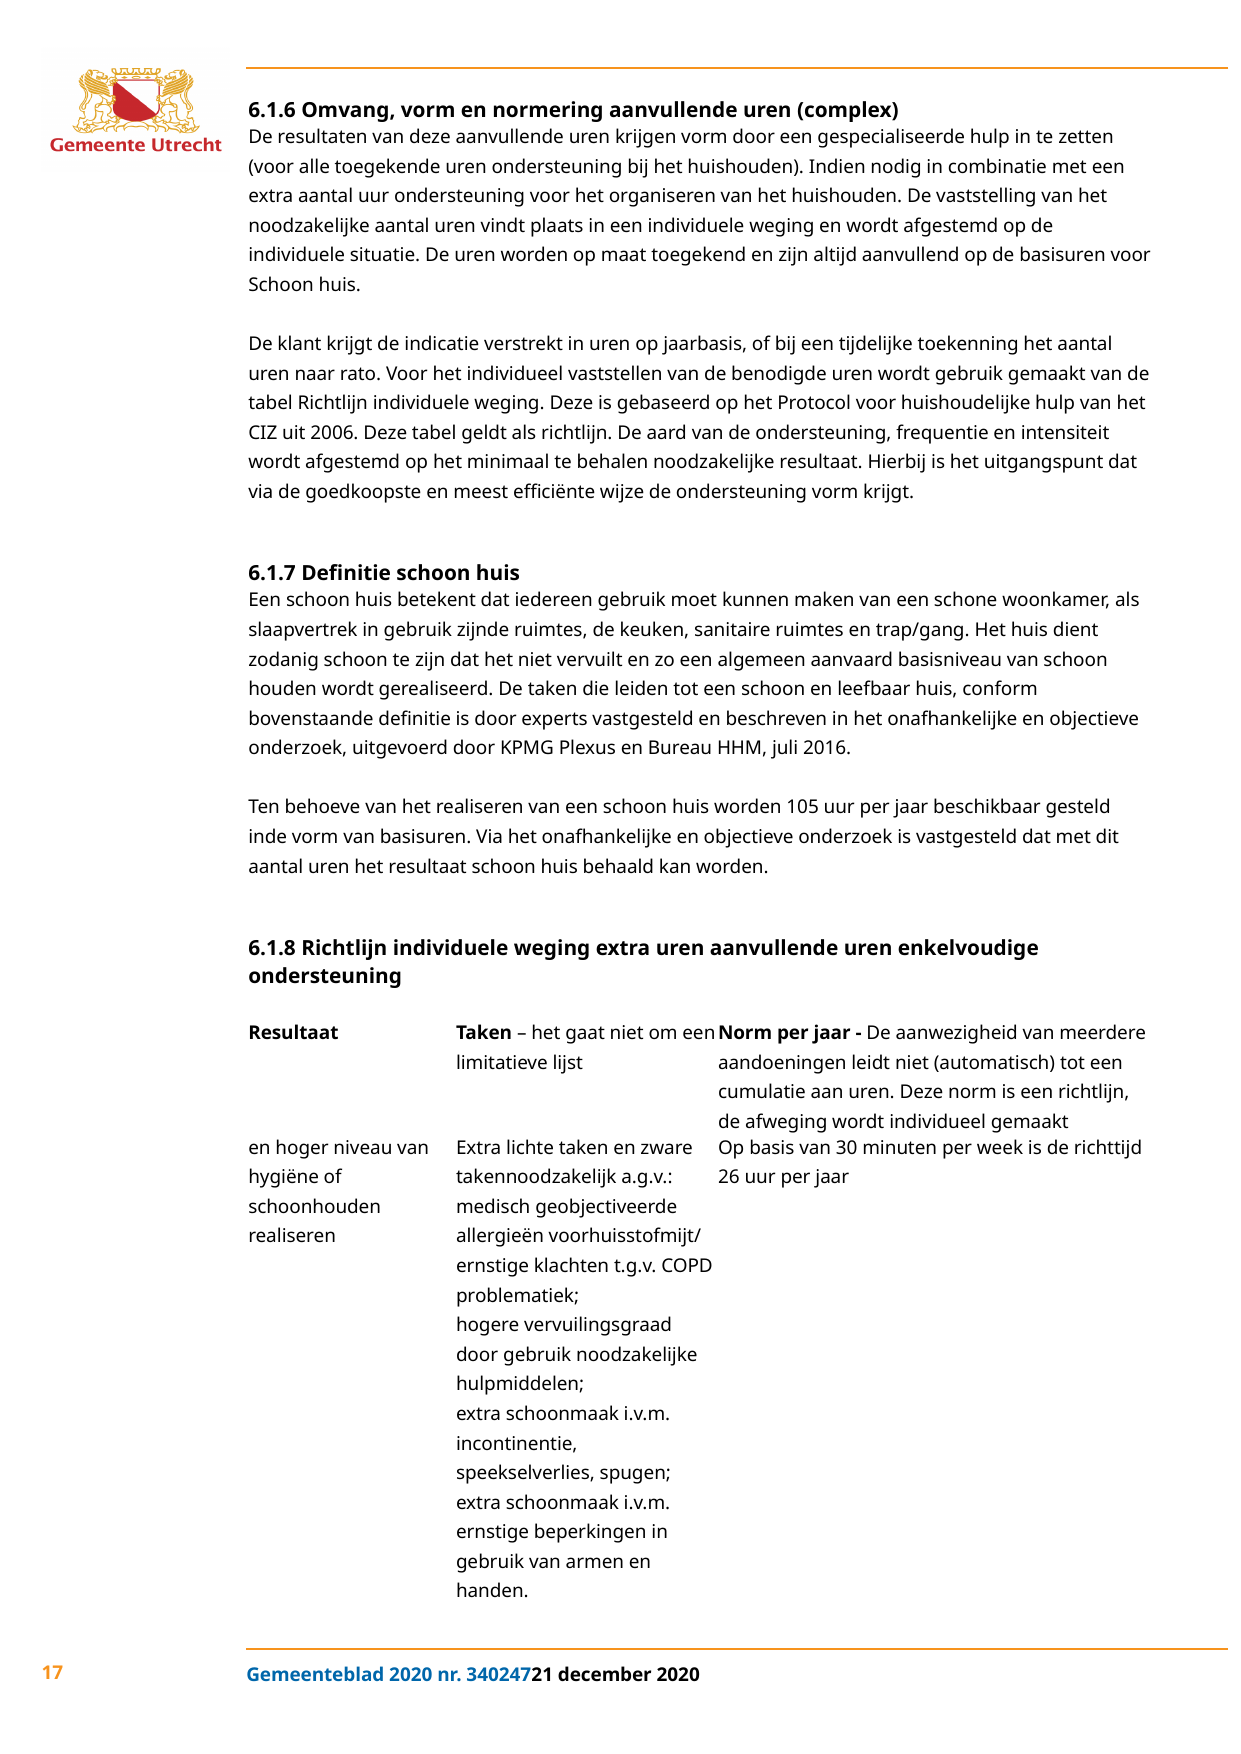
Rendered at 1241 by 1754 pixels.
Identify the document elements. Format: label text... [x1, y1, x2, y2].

text 6.1.8 Richtlijn individuele weging extra uren aanvullende uren enkelvoudige ondersteuning [248, 933, 1152, 990]
table_cell Extra lichte taken en zware takennoodzakelijk a.g.v.: medisch geobjectiveerde allergieën voorhuisstofmijt/ ernstige klachten t.g.v. COPD problematiek; hogere vervuilingsgraad door gebruik noodzakelijke hulpmiddelen; extra schoonmaak i.v.m. incontinentie, speekselverlies, spugen; extra schoonmaak i.v.m. ernstige beperkingen in gebruik van armen en handen. [456, 1134, 718, 1603]
picture [41, 47, 231, 172]
table_header Resultaat [248, 1020, 456, 1134]
text Een schoon huis betekent dat iedereen gebruik moet kunnen maken van een schone woonkamer, als slaapvertrek in gebruik zijnde ruimtes, de keuken, sanitaire ruimtes en trap/gang. Het huis dient zodanig schoon te zijn dat het niet vervuilt en zo een algemeen aanvaard basisniveau van schoon houden wordt gerealiseerd. De taken die leiden tot een schoon en leefbaar huis, conform bovenstaande definitie is door experts vastgesteld en beschreven in het onafhankelijke en objectieve onderzoek, uitgevoerd door KPMG Plexus en Bureau HHM, juli 2016. [248, 587, 1152, 760]
text De klant krijgt de indicatie verstrekt in uren op jaarbasis, of bij een tijdelijke toekenning het aantal uren naar rato. Voor het individueel vaststellen van de benodigde uren wordt gebruik gemaakt van de tabel Richtlijn individuele weging. Deze is gebaseerd op het Protocol voor huishoudelijke hulp van het CIZ uit 2006. Deze tabel geldt als richtlijn. De aard van de ondersteuning, frequentie en intensiteit wordt afgestemd op het minimaal te behalen noodzakelijke resultaat. Hierbij is het uitgangspunt dat via de goedkoopste en meest efficiënte wijze de ondersteuning vorm krijgt. [248, 330, 1152, 504]
text 6.1.6 Omvang, vorm en normering aanvullende uren (complex) [248, 95, 1152, 123]
text 6.1.7 Definitie schoon huis [248, 558, 1152, 587]
text De resultaten van deze aanvullende uren krijgen vorm door een gespecialiseerde hulp in te zetten (voor alle toegekende uren ondersteuning bij het huishouden). Indien nodig in combinatie met een extra aantal uur ondersteuning voor het organiseren van het huishouden. De vaststelling van het noodzakelijke aantal uren vindt plaats in een individuele weging en wordt afgestemd op de individuele situatie. De uren worden op maat toegekend en zijn altijd aanvullend op de basisuren voor Schoon huis. [248, 123, 1152, 297]
table_header Taken – het gaat niet om een limitatieve lijst [456, 1020, 718, 1134]
table_header Norm per jaar - De aanwezigheid van meerdere aandoeningen leidt niet (automatisch) tot een cumulatie aan uren. Deze norm is een richtlijn, de afweging wordt individueel gemaakt [718, 1020, 1152, 1134]
table_cell en hoger niveau van hygiëne of schoonhouden realiseren [248, 1134, 456, 1603]
table_cell Op basis van 30 minuten per week is de richttijd 26 uur per jaar [718, 1134, 1152, 1603]
text Ten behoeve van het realiseren van een schoon huis worden 105 uur per jaar beschikbaar gesteld inde vorm van basisuren. Via het onafhankelijke en objectieve onderzoek is vastgesteld dat met dit aantal uren het resultaat schoon huis behaald kan worden. [248, 794, 1152, 879]
